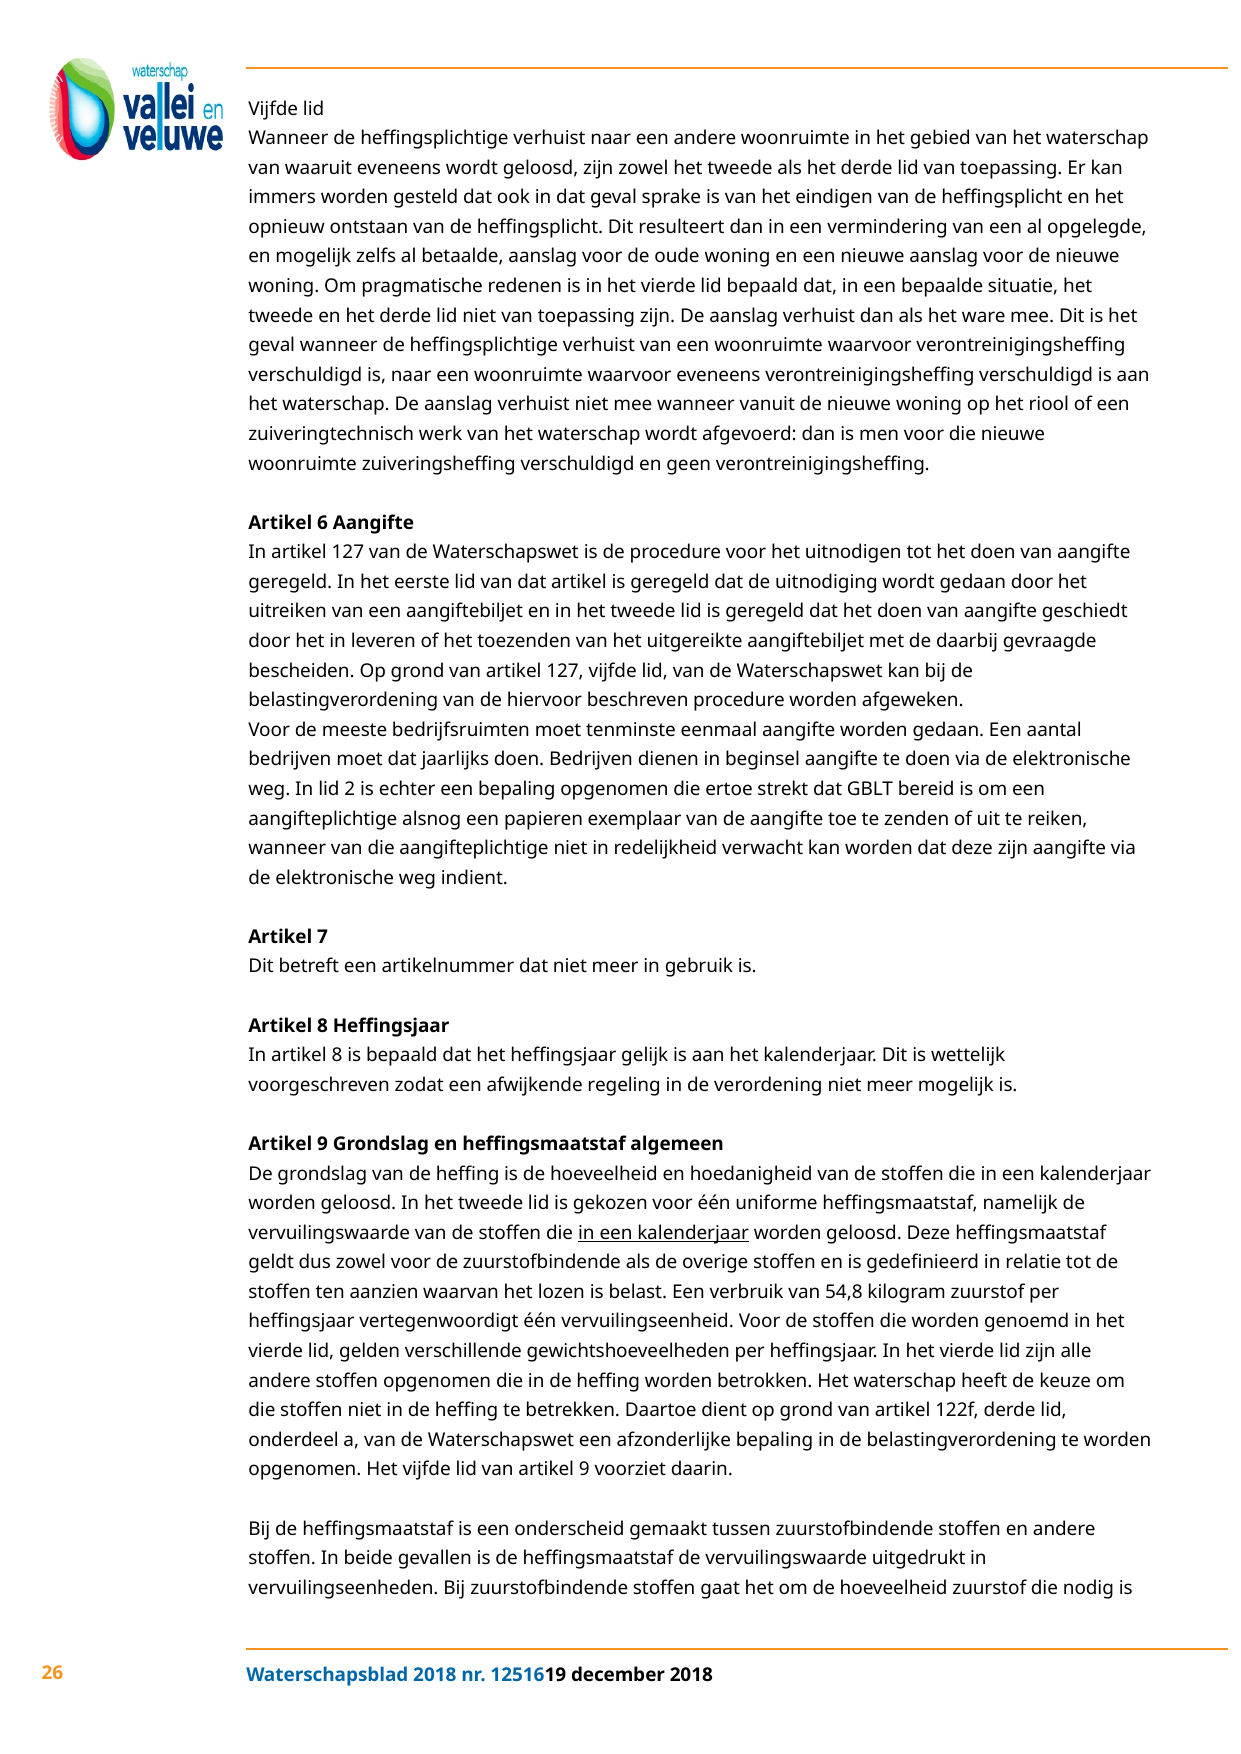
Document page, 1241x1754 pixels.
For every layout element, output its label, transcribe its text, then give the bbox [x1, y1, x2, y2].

text Dit betreft een artikelnummer dat niet meer in gebruik is. [248, 953, 1152, 978]
text In artikel 8 is bepaald dat het heffingsjaar gelijk is aan het kalenderjaar. Dit is wettelijk voorgeschreven zodat een afwijkende regeling in de verordening niet meer mogelijk is. [248, 1041, 1152, 1097]
text Bij de heffingsmaatstaf is een onderscheid gemaakt tussen zuurstofbindende stoffen en andere stoffen. In beide gevallen is de heffingsmaatstaf de vervuilingswaarde uitgedrukt in vervuilingseenheden. Bij zuurstofbindende stoffen gaat het om de hoeveelheid zuurstof die nodig is [248, 1515, 1152, 1600]
text Artikel 8 Heffingsjaar [248, 1012, 1152, 1038]
text Voor de meeste bedrijfsruimten moet tenminste eenmaal aangifte worden gedaan. Een aantal bedrijven moet dat jaarlijks doen. Bedrijven dienen in beginsel aangifte te doen via de elektronische weg. In lid 2 is echter een bepaling opgenomen die ertoe strekt dat GBLT bereid is om een aangifteplichtige alsnog een papieren exemplaar van de aangifte toe te zenden of uit te reiken, wanneer van die aangifteplichtige niet in redelijkheid verwacht kan worden dat deze zijn aangifte via de elektronische weg indient. [248, 716, 1152, 890]
picture [41, 47, 231, 172]
text Vijfde lid [248, 95, 1152, 121]
text Artikel 9 Grondslag en heffingsmaatstaf algemeen [248, 1130, 1152, 1156]
text Wanneer de heffingsplichtige verhuist naar een andere woonruimte in het gebied van het waterschap van waaruit eveneens wordt geloosd, zijn zowel het tweede als het derde lid van toepassing. Er kan immers worden gesteld dat ook in dat geval sprake is van het eindigen van de heffingsplicht en het opnieuw ontstaan van de heffingsplicht. Dit resulteert dan in een vermindering van een al opgelegde, en mogelijk zelfs al betaalde, aanslag voor de oude woning en een nieuwe aanslag voor de nieuwe woning. Om pragmatische redenen is in het vierde lid bepaald dat, in een bepaalde situatie, het tweede en het derde lid niet van toepassing zijn. De aanslag verhuist dan als het ware mee. Dit is het geval wanneer de heffingsplichtige verhuist van een woonruimte waarvoor verontreinigingsheffing verschuldigd is, naar een woonruimte waarvoor eveneens verontreinigingsheffing verschuldigd is aan het waterschap. De aanslag verhuist niet mee wanneer vanuit de nieuwe woning op het riool of een zuiveringtechnisch werk van het waterschap wordt afgevoerd: dan is men voor die nieuwe woonruimte zuiveringsheffing verschuldigd en geen verontreinigingsheffing. [248, 124, 1152, 476]
text Artikel 7 [248, 923, 1152, 949]
text In artikel 127 van de Waterschapswet is de procedure voor het uitnodigen tot het doen van aangifte geregeld. In het eerste lid van dat artikel is geregeld dat de uitnodiging wordt gedaan door het uitreiken van een aangiftebiljet en in het tweede lid is geregeld dat het doen van aangifte geschiedt door het in leveren of het toezenden van het uitgereikte aangiftebiljet met de daarbij gevraagde bescheiden. Op grond van artikel 127, vijfde lid, van de Waterschapswet kan bij de belastingverordening van de hiervoor beschreven procedure worden afgeweken. [248, 538, 1152, 712]
text De grondslag van de heffing is de hoeveelheid en hoedanigheid van de stoffen die in een kalenderjaar worden geloosd. In het tweede lid is gekozen voor één uniforme heffingsmaatstaf, namelijk de vervuilingswaarde van de stoffen die in een kalenderjaar worden geloosd. Deze heffingsmaatstaf geldt dus zowel voor de zuurstofbindende als de overige stoffen en is gedefinieerd in relatie tot de stoffen ten aanzien waarvan het lozen is belast. Een verbruik van 54,8 kilogram zuurstof per heffingsjaar vertegenwoordigt één vervuilingseenheid. Voor de stoffen die worden genoemd in het vierde lid, gelden verschillende gewichtshoeveelheden per heffingsjaar. In het vierde lid zijn alle andere stoffen opgenomen die in de heffing worden betrokken. Het waterschap heeft de keuze om die stoffen niet in de heffing te betrekken. Daartoe dient op grond van artikel 122f, derde lid, onderdeel a, van de Waterschapswet een afzonderlijke bepaling in de belastingverordening te worden opgenomen. Het vijfde lid van artikel 9 voorziet daarin. [248, 1160, 1152, 1481]
text Artikel 6 Aangifte [248, 509, 1152, 535]
